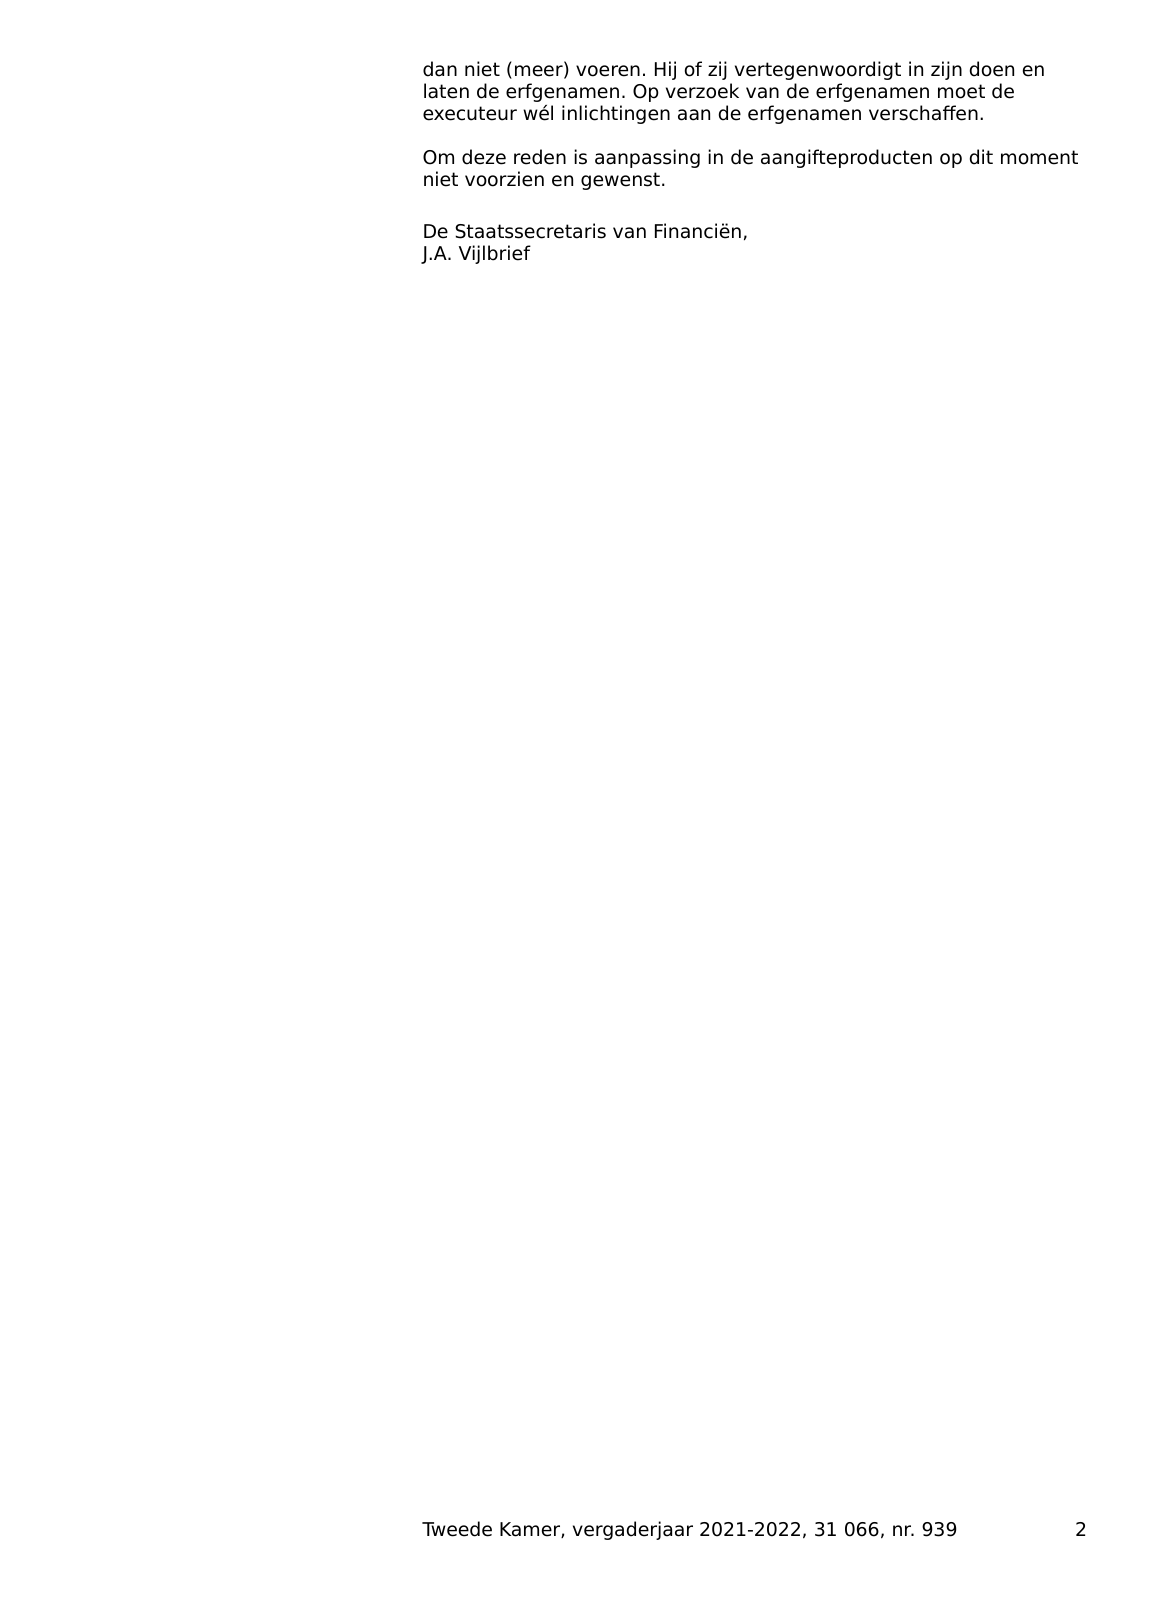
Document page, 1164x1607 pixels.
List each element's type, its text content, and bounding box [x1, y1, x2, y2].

text dan niet (meer) voeren. Hij of zij vertegenwoordigt in zijn doen en laten de erfgenamen. Op verzoek van de erfgenamen moet de executeur wél inlichtingen aan de erfgenamen verschaffen. [422, 59, 1087, 125]
text De Staatssecretaris van Financiën, J.A. Vijlbrief [422, 221, 1087, 265]
text Om deze reden is aanpassing in de aangifteproducten op dit moment niet voorzien en gewenst. [422, 147, 1087, 191]
